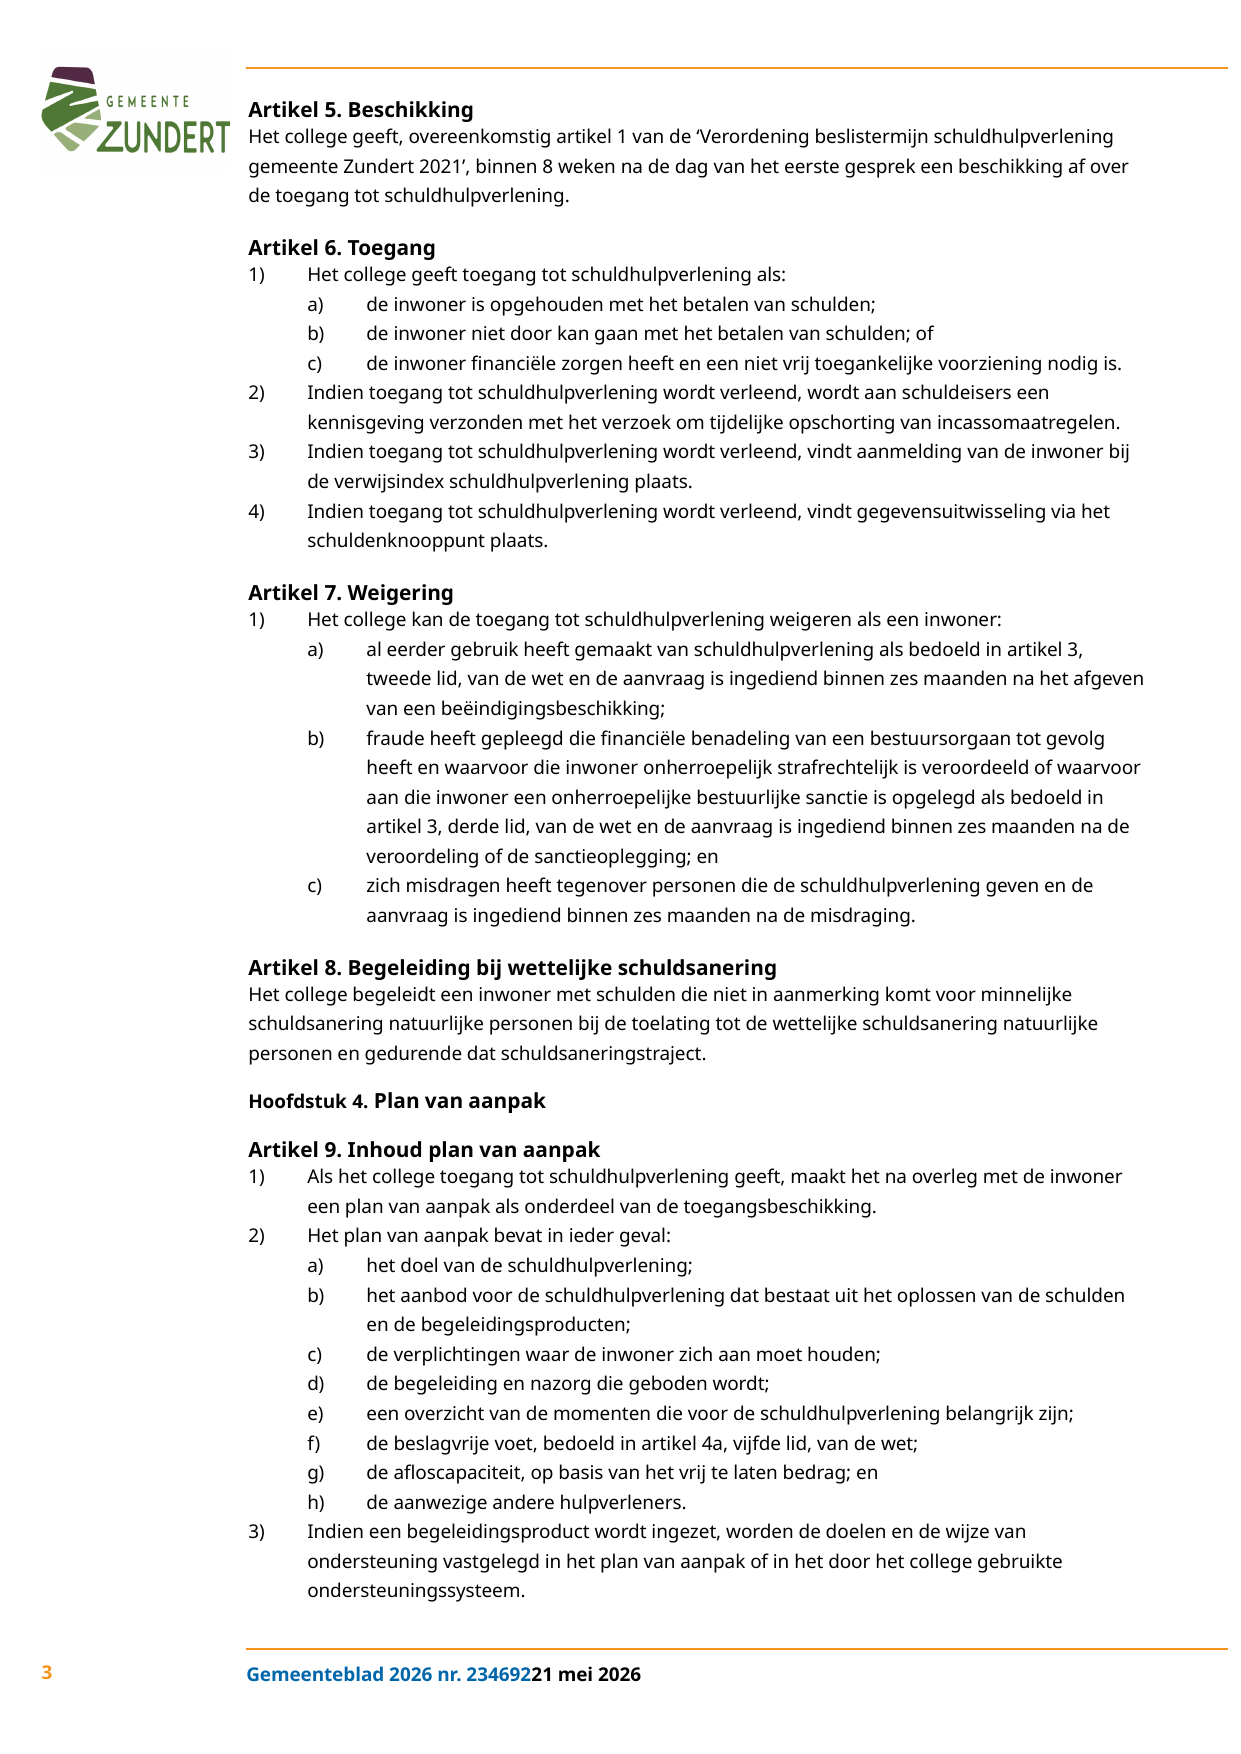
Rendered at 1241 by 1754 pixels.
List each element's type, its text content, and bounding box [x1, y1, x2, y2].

list al eerder gebruik heeft gemaakt van schuldhulpverlening als bedoeld in artikel 3, tweede lid, van de wet en de aanvraag is ingediend binnen zes maanden na het afgeven van een beëindigingsbeschikking; [307, 636, 1152, 721]
text Hoofdstuk 4. Plan van aanpak [248, 1086, 1152, 1114]
list Indien toegang tot schuldhulpverlening wordt verleend, vindt aanmelding van de inwoner bij de verwijsindex schuldhulpverlening plaats. [248, 439, 1152, 494]
text Artikel 6. Toegang [248, 233, 1152, 261]
list de begeleiding en nazorg die geboden wordt; [307, 1371, 1152, 1396]
list de verplichtingen waar de inwoner zich aan moet houden; [307, 1341, 1152, 1367]
list zich misdragen heeft tegenover personen die de schuldhulpverlening geven en de aanvraag is ingediend binnen zes maanden na de misdraging. [307, 873, 1152, 928]
list Het plan van aanpak bevat in ieder geval: [248, 1223, 1152, 1248]
list een overzicht van de momenten die voor de schuldhulpverlening belangrijk zijn; [307, 1400, 1152, 1426]
list Indien toegang tot schuldhulpverlening wordt verleend, wordt aan schuldeisers een kennisgeving verzonden met het verzoek om tijdelijke opschorting van incassomaatregelen. [248, 379, 1152, 435]
list de beslagvrije voet, bedoeld in artikel 4a, vijfde lid, van de wet; [307, 1430, 1152, 1456]
list Indien toegang tot schuldhulpverlening wordt verleend, vindt gegevensuitwisseling via het schuldenknooppunt plaats. [248, 498, 1152, 553]
list het doel van de schuldhulpverlening; [307, 1252, 1152, 1278]
list Het college kan de toegang tot schuldhulpverlening weigeren als een inwoner: [248, 606, 1152, 632]
list Indien een begeleidingsproduct wordt ingezet, worden de doelen en de wijze van ondersteuning vastgelegd in het plan van aanpak of in het door het college gebruikte ondersteuningssysteem. [248, 1518, 1152, 1603]
list de aanwezige andere hulpverleners. [307, 1489, 1152, 1515]
list het aanbod voor de schuldhulpverlening dat bestaat uit het oplossen van de schulden en de begeleidingsproducten; [307, 1282, 1152, 1337]
list de inwoner is opgehouden met het betalen van schulden; [307, 291, 1152, 317]
text Artikel 5. Beschikking [248, 95, 1152, 123]
text Het college begeleidt een inwoner met schulden die niet in aanmerking komt voor minnelijke schuldsanering natuurlijke personen bij de toelating tot de wettelijke schuldsanering natuurlijke personen en gedurende dat schuldsaneringstraject. [248, 981, 1152, 1066]
list de inwoner niet door kan gaan met het betalen van schulden; of [307, 320, 1152, 346]
list de inwoner financiële zorgen heeft en een niet vrij toegankelijke voorziening nodig is. [307, 350, 1152, 376]
text Artikel 7. Weigering [248, 578, 1152, 606]
list fraude heeft gepleegd die financiële benadeling van een bestuursorgaan tot gevolg heeft en waarvoor die inwoner onherroepelijk strafrechtelijk is veroordeeld of waarvoor aan die inwoner een onherroepelijke bestuurlijke sanctie is opgelegd als bedoeld in artikel 3, derde lid, van de wet en de aanvraag is ingediend binnen zes maanden na de veroordeling of de sanctieoplegging; en [307, 725, 1152, 869]
text Artikel 9. Inhoud plan van aanpak [248, 1135, 1152, 1163]
text Artikel 8. Begeleiding bij wettelijke schuldsanering [248, 953, 1152, 981]
text Het college geeft, overeenkomstig artikel 1 van de ‘Verordening beslistermijn schuldhulpverlening gemeente Zundert 2021’, binnen 8 weken na de dag van het eerste gesprek een beschikking af over de toegang tot schuldhulpverlening. [248, 123, 1152, 208]
list Het college geeft toegang tot schuldhulpverlening als: [248, 261, 1152, 287]
list Als het college toegang tot schuldhulpverlening geeft, maakt het na overleg met de inwoner een plan van aanpak als onderdeel van de toegangsbeschikking. [248, 1163, 1152, 1219]
picture [41, 47, 231, 172]
list de afloscapaciteit, op basis van het vrij te laten bedrag; en [307, 1459, 1152, 1485]
